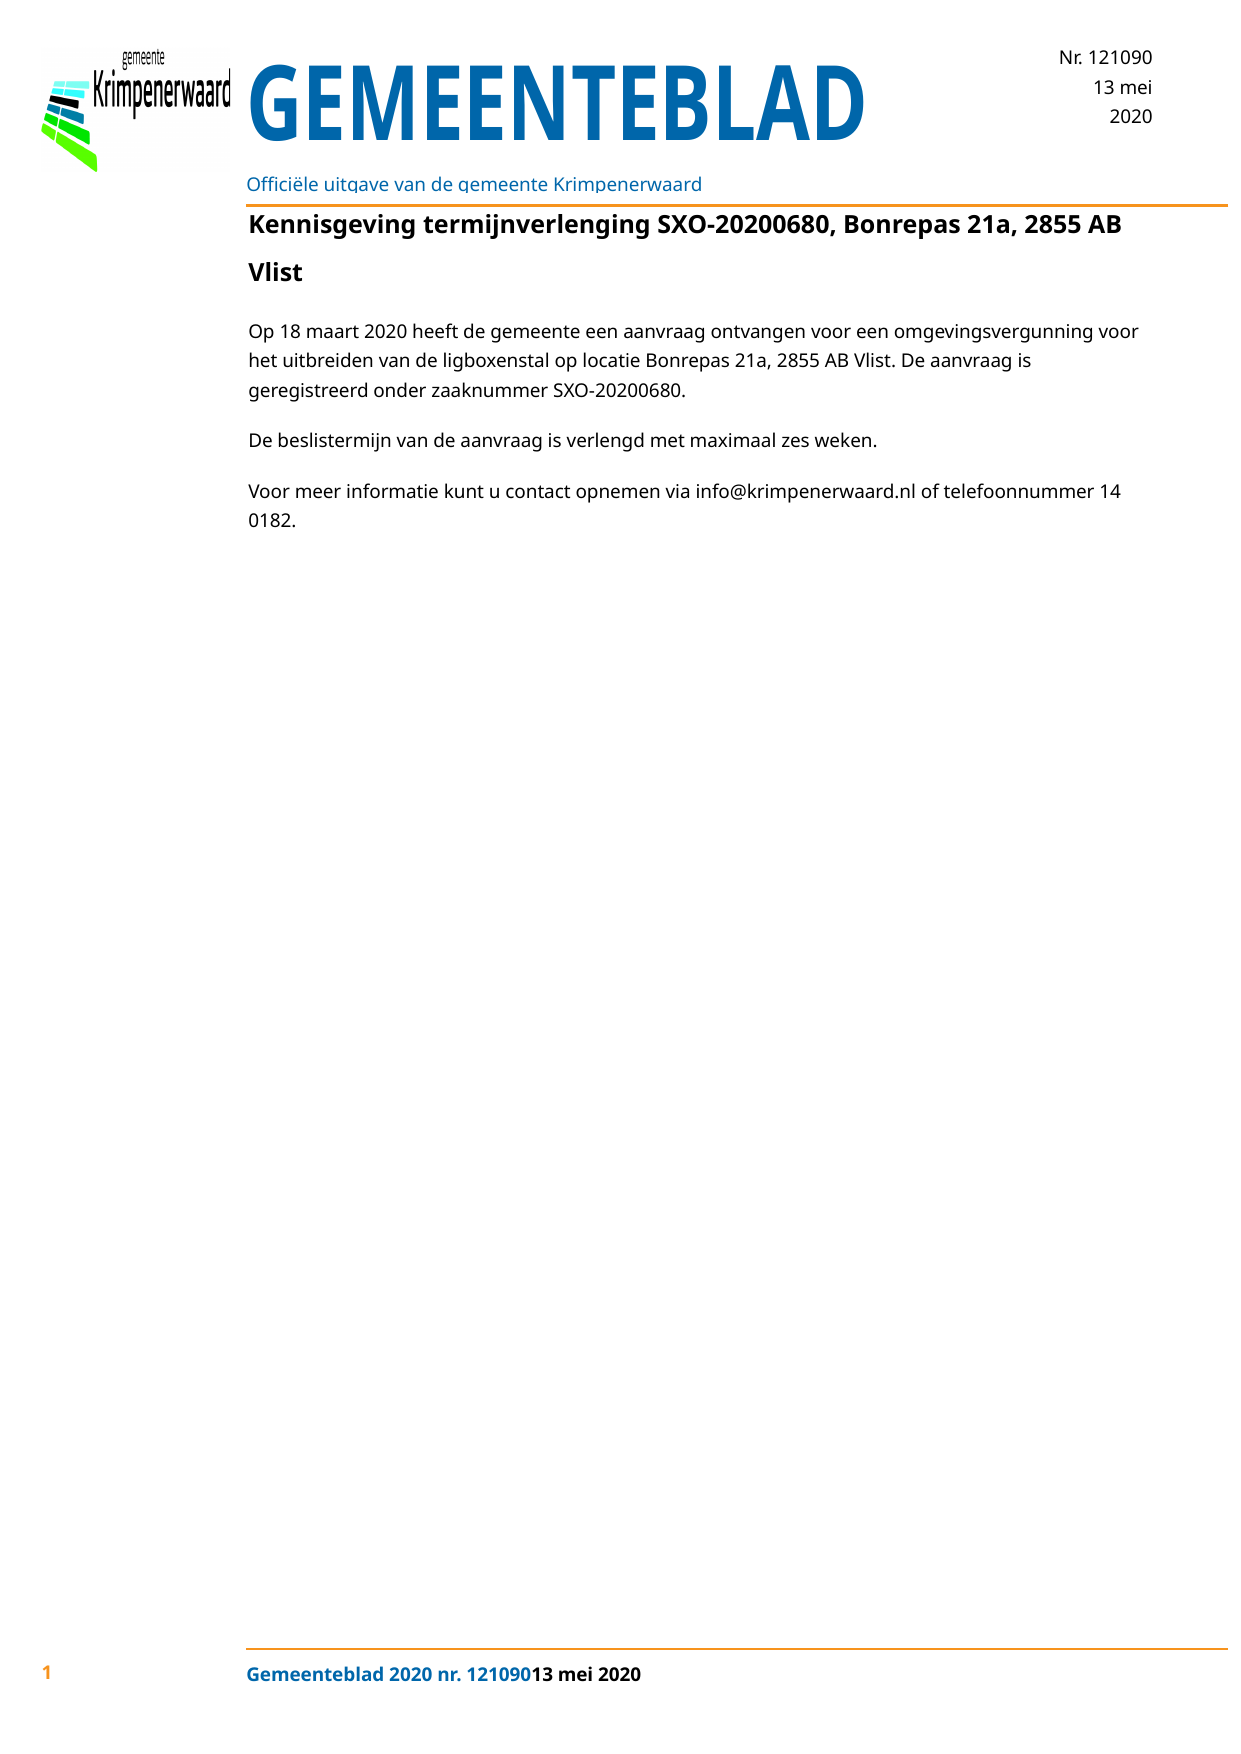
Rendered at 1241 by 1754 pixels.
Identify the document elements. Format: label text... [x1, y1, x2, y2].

text Voor meer informatie kunt u contact opnemen via info@krimpenerwaard.nl of telefoonnummer 14 0182. [248, 478, 1152, 533]
picture [41, 47, 231, 172]
text De beslistermijn van de aanvraag is verlengd met maximaal zes weken. [248, 427, 1152, 453]
text Kennisgeving termijnverlenging SXO-20200680, Bonrepas 21a, 2855 AB Vlist [248, 207, 1152, 288]
text Op 18 maart 2020 heeft de gemeente een aanvraag ontvangen voor een omgevingsvergunning voor het uitbreiden van de ligboxenstal op locatie Bonrepas 21a, 2855 AB Vlist. De aanvraag is geregistreerd onder zaaknummer SXO-20200680. [248, 318, 1152, 403]
